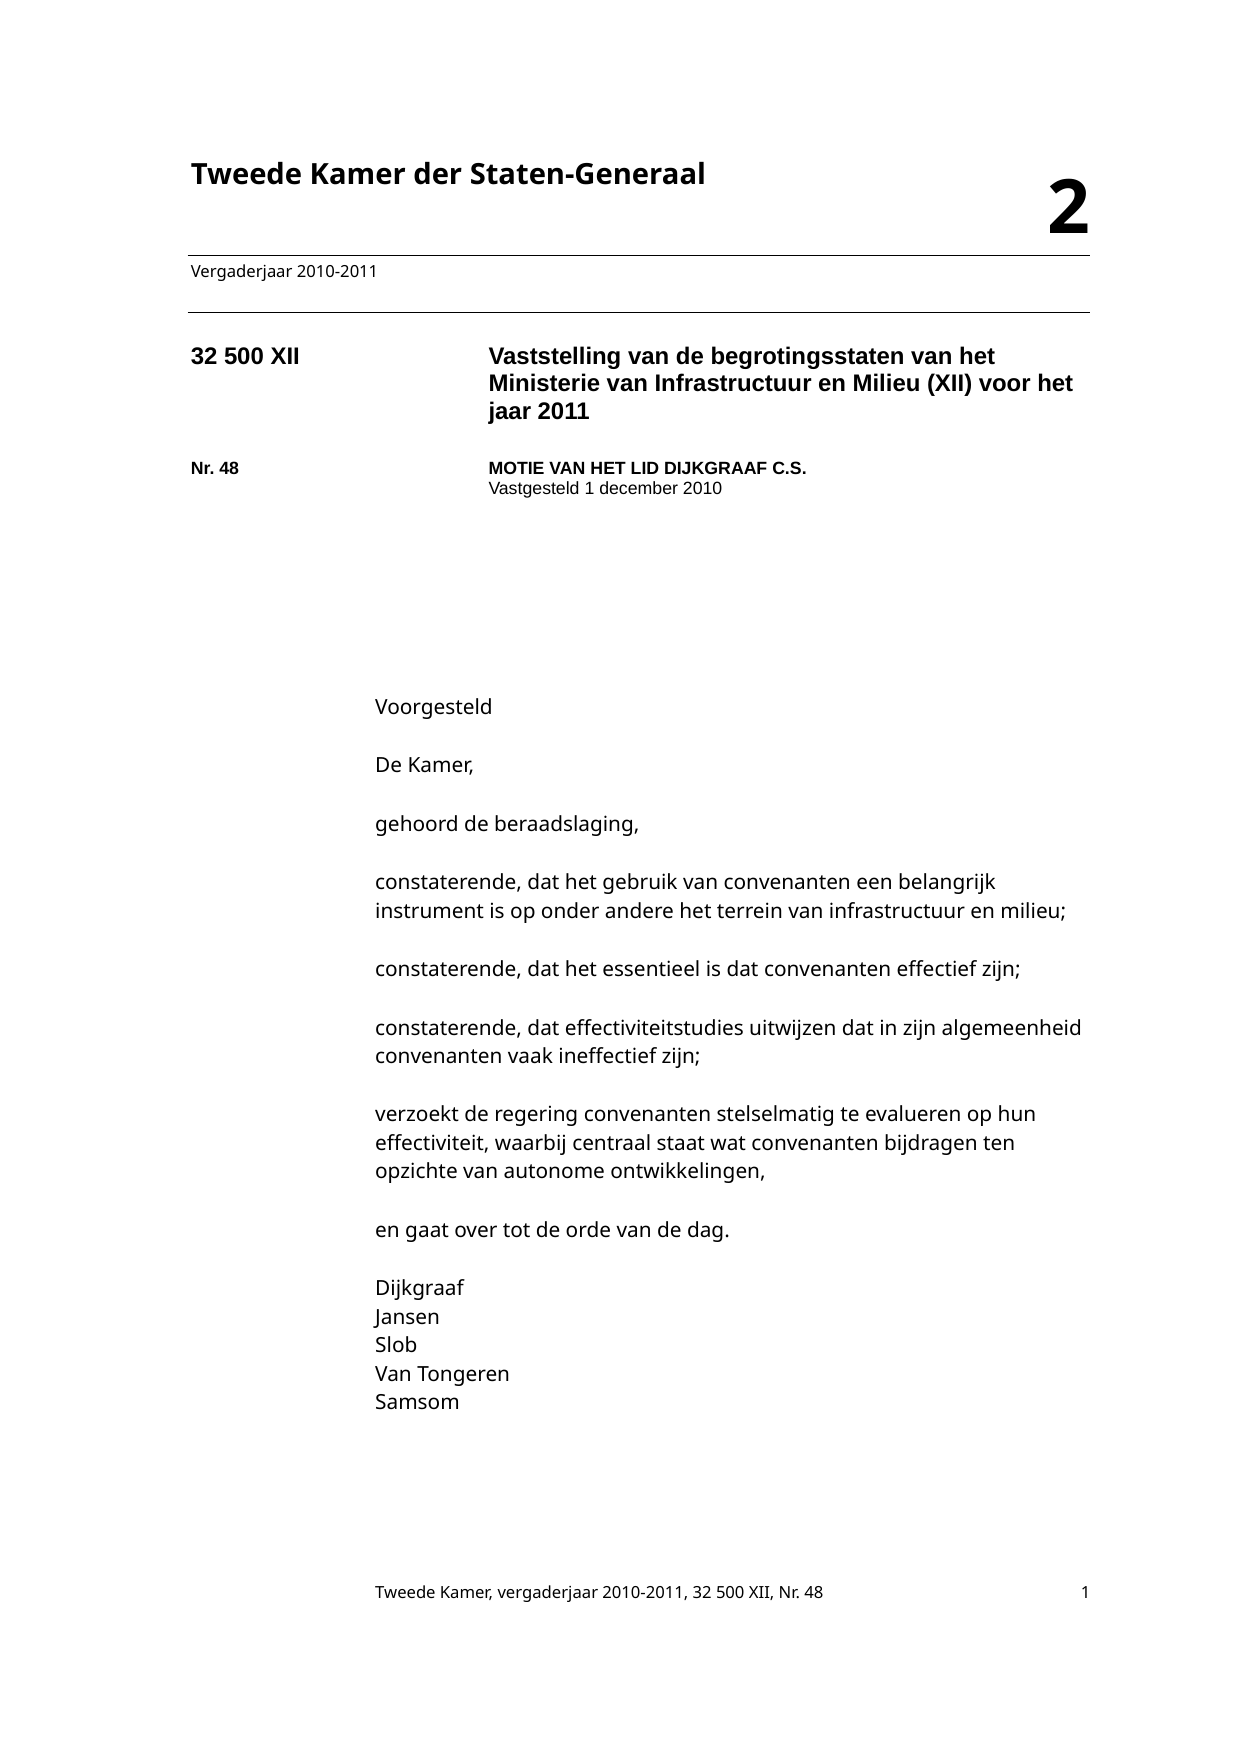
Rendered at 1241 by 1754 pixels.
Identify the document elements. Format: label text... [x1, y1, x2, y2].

table_cell Vaststelling van de begrotingsstaten van het Ministerie van Infrastructuur en Milieu (XII) voor het jaar 2011 [485, 339, 1090, 454]
text verzoekt de regering convenanten stelselmatig te evalueren op hun effectiviteit, waarbij centraal staat wat convenanten bijdragen ten opzichte van autonome ontwikkelingen, [375, 1099, 1090, 1185]
text Dijkgraaf [375, 1273, 1090, 1302]
table_cell [485, 313, 1090, 339]
table_cell Nr. 48 [188, 455, 485, 573]
table_cell [188, 313, 485, 339]
table_cell Vergaderjaar 2010-2011 [188, 256, 485, 312]
table_header Tweede Kamer der Staten-Generaal [188, 150, 909, 255]
text Jansen [375, 1302, 1090, 1330]
text Samsom [375, 1387, 1090, 1416]
text constaterende, dat het gebruik van convenanten een belangrijk instrument is op onder andere het terrein van infrastructuur en milieu; [375, 867, 1090, 924]
table_cell [485, 256, 1090, 312]
text gehoord de beraadslaging, [375, 809, 1090, 837]
table_cell MOTIE VAN HET LID DIJKGRAAF C.S. Vastgesteld 1 december 2010 [485, 455, 1090, 573]
text Voorgesteld [375, 692, 1090, 721]
text De Kamer, [375, 751, 1090, 779]
text Slob [375, 1330, 1090, 1359]
table_cell 32 500 XII [188, 339, 485, 454]
text en gaat over tot de orde van de dag. [375, 1215, 1090, 1243]
table_header 2 [910, 150, 1090, 255]
text constaterende, dat het essentieel is dat convenanten effectief zijn; [375, 954, 1090, 983]
text Van Tongeren [375, 1359, 1090, 1387]
text constaterende, dat effectiviteitstudies uitwijzen dat in zijn algemeenheid convenanten vaak ineffectief zijn; [375, 1013, 1090, 1069]
